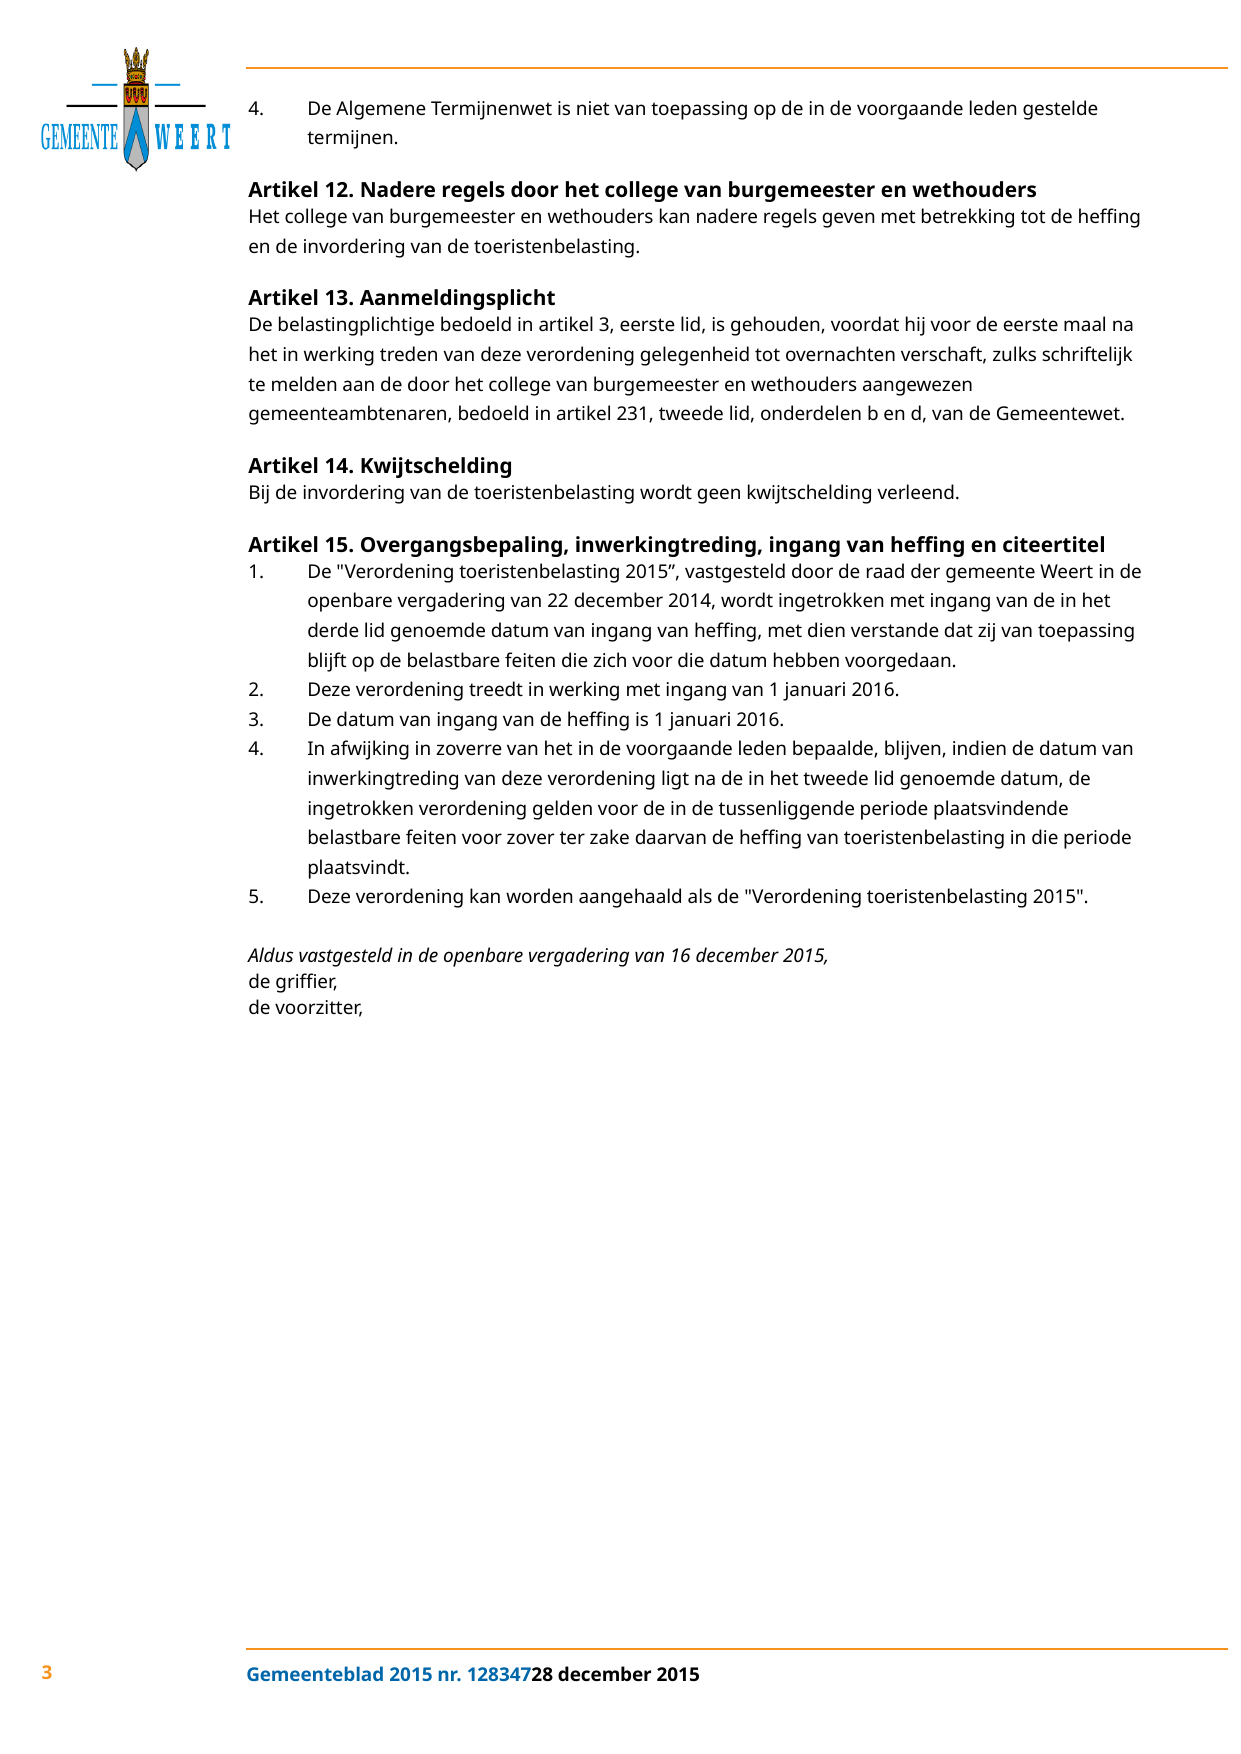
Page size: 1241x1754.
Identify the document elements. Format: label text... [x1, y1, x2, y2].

list De datum van ingang van de heffing is 1 januari 2016. [248, 706, 1152, 732]
text Het college van burgemeester en wethouders kan nadere regels geven met betrekking tot de heffing en de invordering van de toeristenbelasting. [248, 203, 1152, 258]
list De "Verordening toeristenbelasting 2015”, vastgesteld door de raad der gemeente Weert in de openbare vergadering van 22 december 2014, wordt ingetrokken met ingang van de in het derde lid genoemde datum van ingang van heffing, met dien verstande dat zij van toepassing blijft op de belastbare feiten die zich voor die datum hebben voorgedaan. [248, 558, 1152, 673]
text Artikel 14. Kwijtschelding [248, 451, 1152, 479]
text Artikel 15. Overgangsbepaling, inwerkingtreding, ingang van heffing en citeertitel [248, 530, 1152, 558]
text Artikel 13. Aanmeldingsplicht [248, 283, 1152, 312]
list Deze verordening treedt in werking met ingang van 1 januari 2016. [248, 676, 1152, 702]
text Bij de invordering van de toeristenbelasting wordt geen kwijtschelding verleend. [248, 479, 1152, 505]
list De Algemene Termijnenwet is niet van toepassing op de in de voorgaande leden gestelde termijnen. [248, 95, 1152, 150]
list In afwijking in zoverre van het in de voorgaande leden bepaalde, blijven, indien de datum van inwerkingtreding van deze verordening ligt na de in het tweede lid genoemde datum, de ingetrokken verordening gelden voor de in de tussenliggende periode plaatsvindende belastbare feiten voor zover ter zake daarvan de heffing van toeristenbelasting in die periode plaatsvindt. [248, 736, 1152, 880]
text de griffier, [248, 968, 1152, 994]
text de voorzitter, [248, 994, 1152, 1020]
text Artikel 12. Nadere regels door het college van burgemeester en wethouders [248, 175, 1152, 203]
text Aldus vastgesteld in de openbare vergadering van 16 december 2015, [248, 943, 1152, 968]
text De belastingplichtige bedoeld in artikel 3, eerste lid, is gehouden, voordat hij voor de eerste maal na het in werking treden van deze verordening gelegenheid tot overnachten verschaft, zulks schriftelijk te melden aan de door het college van burgemeester en wethouders aangewezen gemeenteambtenaren, bedoeld in artikel 231, tweede lid, onderdelen b en d, van de Gemeentewet. [248, 312, 1152, 426]
picture [41, 47, 231, 172]
list Deze verordening kan worden aangehaald als de "Verordening toeristenbelasting 2015". [248, 883, 1152, 909]
